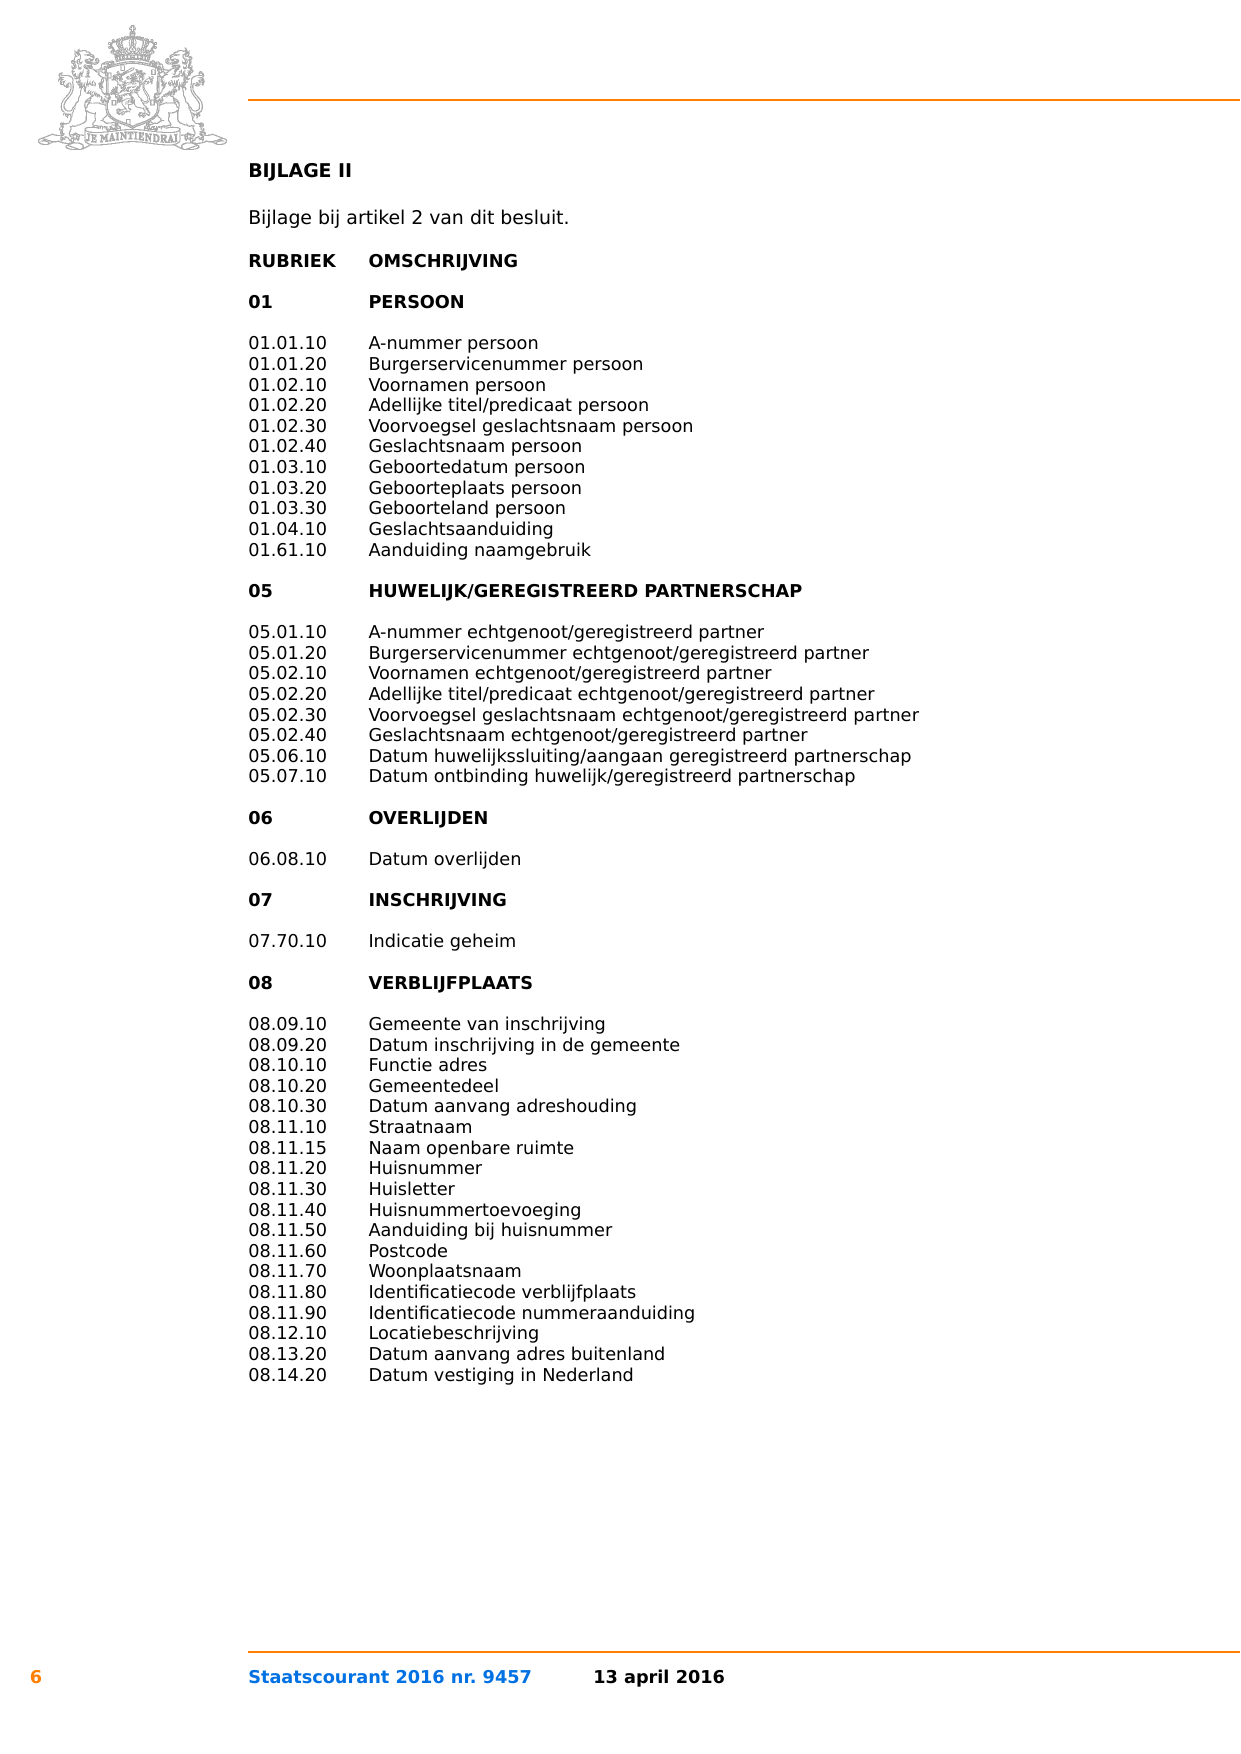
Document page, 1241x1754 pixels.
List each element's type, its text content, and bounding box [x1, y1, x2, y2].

table_cell 05.02.40 [248, 725, 362, 746]
table_cell A-nummer echtgenoot/geregistreerd partner [363, 622, 1163, 643]
table_cell 01.61.10 [248, 540, 362, 560]
table_cell Geslachtsnaam echtgenoot/geregistreerd partner [363, 725, 1163, 746]
table_cell [248, 993, 362, 1014]
table_cell Burgerservicenummer persoon [363, 354, 1163, 374]
table_cell 05 [248, 581, 362, 601]
table_cell Datum vestiging in Nederland [363, 1365, 1163, 1385]
table_cell OVERLIJDEN [363, 808, 1163, 828]
table_cell Datum overlijden [363, 849, 1163, 869]
table_cell Geboortedatum persoon [363, 457, 1163, 478]
table_cell INSCHRIJVING [363, 890, 1163, 911]
table_cell 08.13.20 [248, 1344, 362, 1364]
table_cell Huisnummer [363, 1158, 1163, 1179]
table_cell [363, 601, 1163, 622]
table_cell Functie adres [363, 1055, 1163, 1076]
table_cell 05.02.20 [248, 684, 362, 704]
table_cell 05.02.30 [248, 705, 362, 725]
table_cell 08.10.10 [248, 1055, 362, 1076]
table_cell Datum inschrijving in de gemeente [363, 1035, 1163, 1055]
table_cell 08.09.20 [248, 1035, 362, 1055]
table_cell 08.11.30 [248, 1179, 362, 1199]
table_cell 08.11.90 [248, 1303, 362, 1323]
table_cell [248, 601, 362, 622]
table_cell Woonplaatsnaam [363, 1261, 1163, 1282]
table_cell Adellijke titel/predicaat echtgenoot/geregistreerd partner [363, 684, 1163, 704]
table_cell [248, 828, 362, 849]
text Bijlage bij artikel 2 van dit besluit. [248, 207, 1163, 229]
table_cell [363, 271, 1163, 292]
table_cell 08.12.10 [248, 1323, 362, 1344]
table_cell Geslachtsaanduiding [363, 519, 1163, 539]
table_cell 08.11.60 [248, 1241, 362, 1261]
table_cell Burgerservicenummer echtgenoot/geregistreerd partner [363, 643, 1163, 663]
table_cell Datum ontbinding huwelijk/geregistreerd partnerschap [363, 766, 1163, 787]
table_cell [248, 787, 362, 808]
table_cell 05.01.10 [248, 622, 362, 643]
table_cell A-nummer persoon [363, 333, 1163, 354]
table_cell Geboorteland persoon [363, 498, 1163, 519]
table_cell Postcode [363, 1241, 1163, 1261]
table_cell 08.11.10 [248, 1117, 362, 1138]
table_cell 08.10.20 [248, 1076, 362, 1096]
table_cell 06 [248, 808, 362, 828]
table_cell Geslachtsnaam persoon [363, 436, 1163, 457]
table_cell Voorvoegsel geslachtsnaam echtgenoot/geregistreerd partner [363, 705, 1163, 725]
table_cell Aanduiding naamgebruik [363, 540, 1163, 560]
table_cell 01.02.10 [248, 375, 362, 395]
table_cell Naam openbare ruimte [363, 1138, 1163, 1158]
table_cell 06.08.10 [248, 849, 362, 869]
table_cell [363, 787, 1163, 808]
table_cell [363, 870, 1163, 890]
table_cell Huisletter [363, 1179, 1163, 1199]
table_cell [248, 870, 362, 890]
table_cell [248, 560, 362, 581]
table_cell Indicatie geheim [363, 931, 1163, 952]
table_cell [248, 952, 362, 973]
table_cell 01.02.20 [248, 395, 362, 416]
table_cell [363, 993, 1163, 1014]
table_cell 01.01.20 [248, 354, 362, 374]
picture [38, 25, 227, 150]
table_cell 01 [248, 292, 362, 313]
table_cell 08 [248, 973, 362, 993]
table_cell 01.02.40 [248, 436, 362, 457]
table_cell Datum aanvang adres buitenland [363, 1344, 1163, 1364]
table_cell HUWELIJK/GEREGISTREERD PARTNERSCHAP [363, 581, 1163, 601]
table_cell 08.10.30 [248, 1096, 362, 1117]
table_cell 08.11.50 [248, 1220, 362, 1241]
table_cell Voorvoegsel geslachtsnaam persoon [363, 416, 1163, 436]
subtitle BIJLAGE II [248, 160, 1163, 182]
table_cell [248, 911, 362, 931]
table_cell Aanduiding bij huisnummer [363, 1220, 1163, 1241]
table_cell [248, 271, 362, 292]
table_cell Datum huwelijkssluiting/aangaan geregistreerd partnerschap [363, 746, 1163, 766]
table_cell Voornamen persoon [363, 375, 1163, 395]
table_cell 08.11.40 [248, 1200, 362, 1220]
table_cell 05.07.10 [248, 766, 362, 787]
table_cell Identificatiecode nummeraanduiding [363, 1303, 1163, 1323]
table_cell [363, 952, 1163, 973]
table_cell Geboorteplaats persoon [363, 478, 1163, 498]
table_cell [248, 313, 362, 333]
table_cell 08.14.20 [248, 1365, 362, 1385]
table_cell Gemeentedeel [363, 1076, 1163, 1096]
table_cell 01.01.10 [248, 333, 362, 354]
table_cell Straatnaam [363, 1117, 1163, 1138]
table_cell 07 [248, 890, 362, 911]
table_cell 01.03.20 [248, 478, 362, 498]
table_cell 08.11.80 [248, 1282, 362, 1303]
table_cell 05.02.10 [248, 663, 362, 684]
table_cell 08.09.10 [248, 1014, 362, 1034]
table_cell Huisnummertoevoeging [363, 1200, 1163, 1220]
table_cell Locatiebeschrijving [363, 1323, 1163, 1344]
table_cell 01.03.10 [248, 457, 362, 478]
table_cell [363, 560, 1163, 581]
table_cell 07.70.10 [248, 931, 362, 952]
table_cell 01.02.30 [248, 416, 362, 436]
table_cell PERSOON [363, 292, 1163, 313]
table_cell Identificatiecode verblijfplaats [363, 1282, 1163, 1303]
table_cell 08.11.20 [248, 1158, 362, 1179]
table_cell 08.11.15 [248, 1138, 362, 1158]
table_cell VERBLIJFPLAATS [363, 973, 1163, 993]
table_header RUBRIEK [248, 251, 362, 271]
table_cell 01.04.10 [248, 519, 362, 539]
table_cell 08.11.70 [248, 1261, 362, 1282]
table_cell [363, 911, 1163, 931]
table_cell 05.01.20 [248, 643, 362, 663]
table_cell 05.06.10 [248, 746, 362, 766]
table_cell Voornamen echtgenoot/geregistreerd partner [363, 663, 1163, 684]
table_cell 01.03.30 [248, 498, 362, 519]
table_cell Gemeente van inschrijving [363, 1014, 1163, 1034]
table_cell Datum aanvang adreshouding [363, 1096, 1163, 1117]
table_cell [363, 828, 1163, 849]
table_cell [363, 313, 1163, 333]
table_cell Adellijke titel/predicaat persoon [363, 395, 1163, 416]
table_header OMSCHRIJVING [363, 251, 1163, 271]
